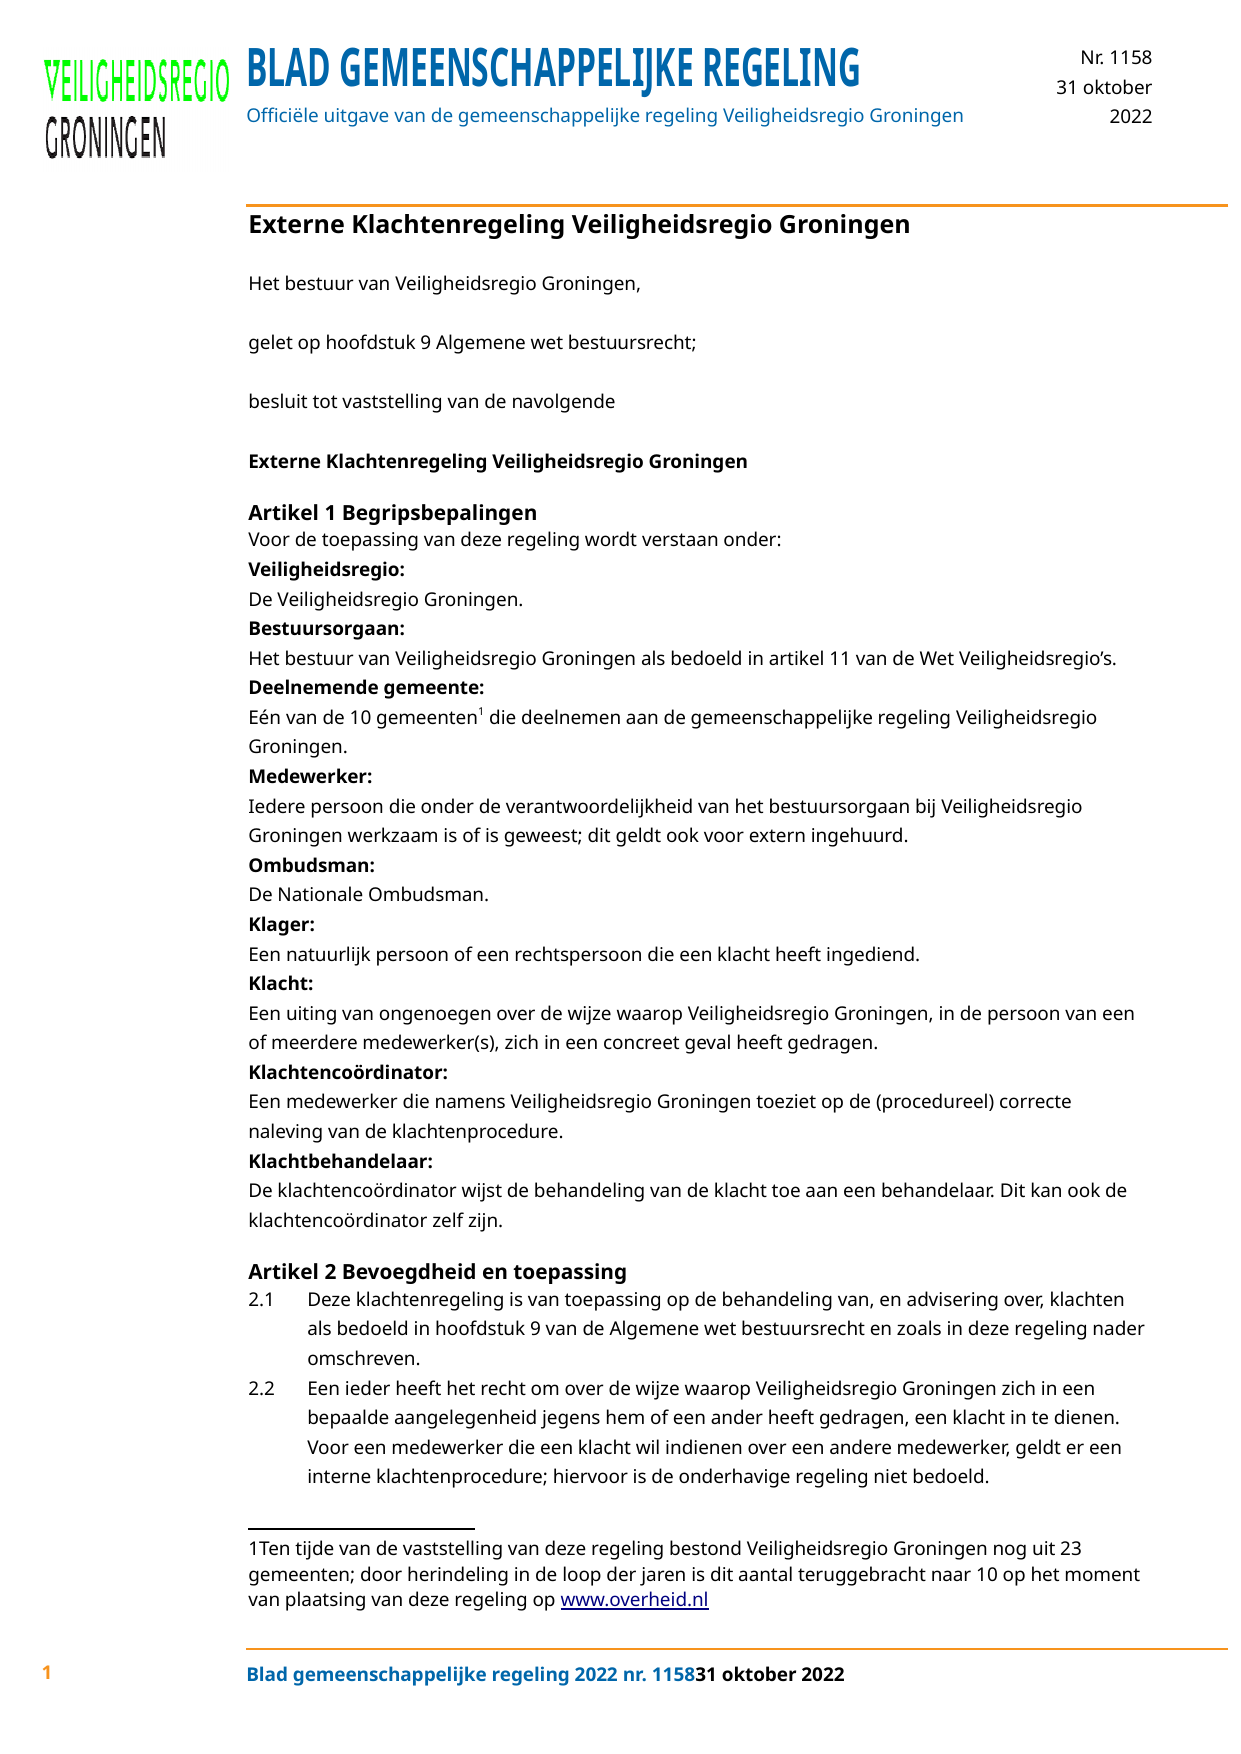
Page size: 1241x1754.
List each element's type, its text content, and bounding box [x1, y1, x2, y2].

text Bestuursorgaan: [248, 615, 1152, 641]
text Klachtbehandelaar: [248, 1148, 1152, 1174]
text Een natuurlijk persoon of een rechtspersoon die een klacht heeft ingediend. [248, 941, 1152, 967]
text gelet op hoofdstuk 9 Algemene wet bestuursrecht; [248, 329, 1152, 355]
text Externe Klachtenregeling Veiligheidsregio Groningen [248, 207, 1152, 241]
text Externe Klachtenregeling Veiligheidsregio Groningen [248, 448, 1152, 473]
text Artikel 1 Begripsbepalingen [248, 498, 1152, 527]
text Klager: [248, 911, 1152, 937]
text Een medewerker die namens Veiligheidsregio Groningen toeziet op de (procedureel) correcte naleving van de klachtenprocedure. [248, 1089, 1152, 1144]
text Een uiting van ongenoegen over de wijze waarop Veiligheidsregio Groningen, in de persoon van een of meerdere medewerker(s), zich in een concreet geval heeft gedragen. [248, 1000, 1152, 1055]
text De Nationale Ombudsman. [248, 882, 1152, 907]
text Het bestuur van Veiligheidsregio Groningen als bedoeld in artikel 11 van de Wet Veiligheidsregio’s. [248, 645, 1152, 671]
list Een ieder heeft het recht om over de wijze waarop Veiligheidsregio Groningen zich in een bepaalde aangelegenheid jegens hem of een ander heeft gedragen, een klacht in te dienen. Voor een medewerker die een klacht wil indienen over een andere medewerker, geldt er een interne klachtenprocedure; hiervoor is de onderhavige regeling niet bedoeld. [248, 1375, 1152, 1489]
text De klachtencoördinator wijst de behandeling van de klacht toe aan een behandelaar. Dit kan ook de klachtencoördinator zelf zijn. [248, 1177, 1152, 1233]
text Voor de toepassing van deze regeling wordt verstaan onder: [248, 527, 1152, 552]
text Ombudsman: [248, 852, 1152, 878]
text Artikel 2 Bevoegdheid en toepassing [248, 1257, 1152, 1286]
text Klacht: [248, 970, 1152, 996]
text Deelnemende gemeente: [248, 674, 1152, 700]
list Deze klachtenregeling is van toepassing op de behandeling van, en advisering over, klachten als bedoeld in hoofdstuk 9 van de Algemene wet bestuursrecht en zoals in deze regeling nader omschreven. [248, 1286, 1152, 1371]
picture [41, 47, 231, 172]
text Klachtencoördinator: [248, 1059, 1152, 1085]
text De Veiligheidsregio Groningen. [248, 586, 1152, 612]
text besluit tot vaststelling van de navolgende [248, 389, 1152, 414]
text Eén van de 10 gemeenten die deelnemen aan de gemeenschappelijke regeling Veiligheidsregio Groningen. [248, 704, 1152, 759]
text Ten tijde van de vaststelling van deze regeling bestond Veiligheidsregio Groningen nog uit 23 gemeenten; door herindeling in de loop der jaren is dit aantal teruggebracht naar 10 op het moment van plaatsing van deze regeling op www.overheid.nl [248, 1535, 1152, 1612]
text Veiligheidsregio: [248, 556, 1152, 582]
text Het bestuur van Veiligheidsregio Groningen, [248, 270, 1152, 296]
text Iedere persoon die onder de verantwoordelijkheid van het bestuursorgaan bij Veiligheidsregio Groningen werkzaam is of is geweest; dit geldt ook voor extern ingehuurd. [248, 793, 1152, 848]
text Medewerker: [248, 763, 1152, 789]
